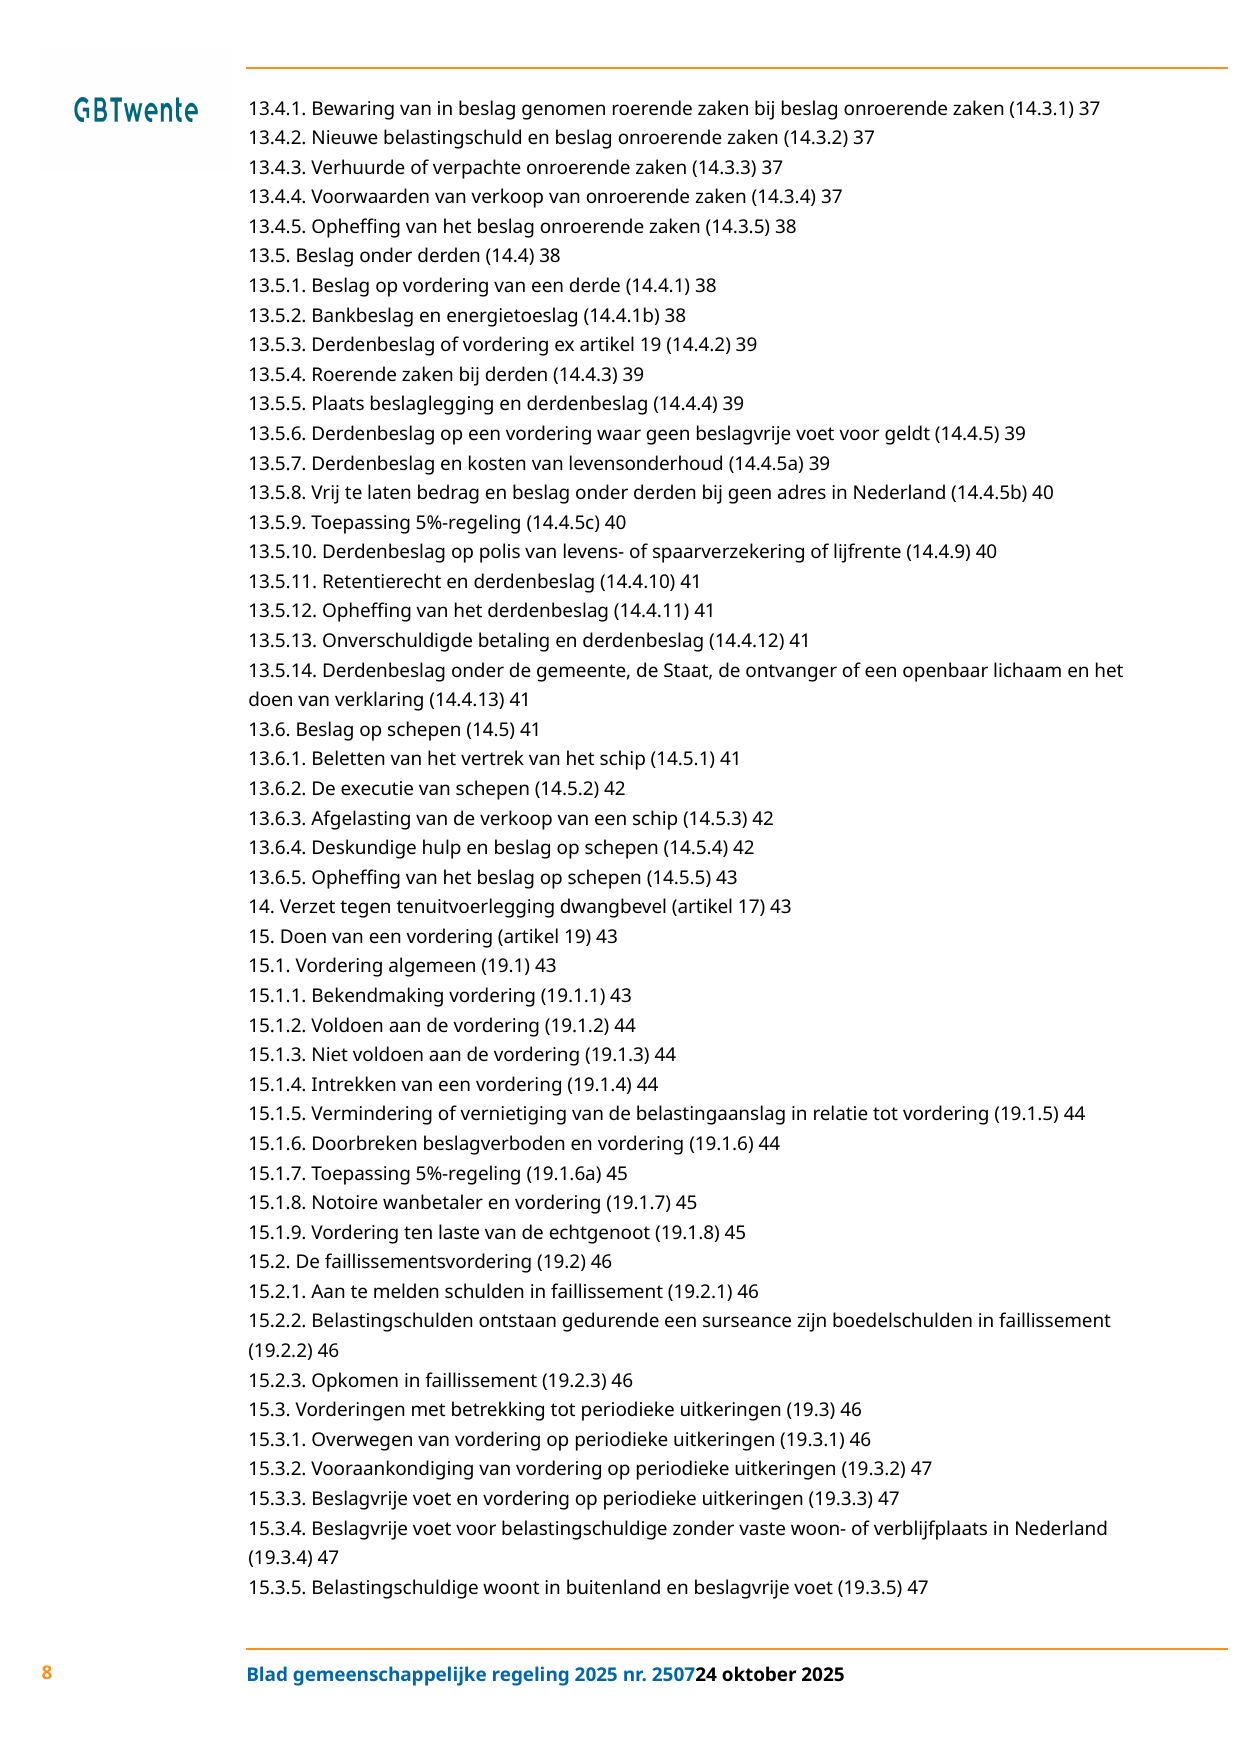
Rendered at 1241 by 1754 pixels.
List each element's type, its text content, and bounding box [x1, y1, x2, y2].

text 13.5.13. Onverschuldigde betaling en derdenbeslag (14.4.12) 41 [248, 627, 1152, 653]
text 13.5.14. Derdenbeslag onder de gemeente, de Staat, de ontvanger of een openbaar lichaam en het doen van verklaring (14.4.13) 41 [248, 657, 1152, 712]
text 13.6.2. De executie van schepen (14.5.2) 42 [248, 775, 1152, 801]
text 15.1. Vordering algemeen (19.1) 43 [248, 953, 1152, 978]
text 15.3.3. Beslagvrije voet en vordering op periodieke uitkeringen (19.3.3) 47 [248, 1485, 1152, 1511]
text 13.4.1. Bewaring van in beslag genomen roerende zaken bij beslag onroerende zaken (14.3.1) 37 [248, 95, 1152, 121]
text 15.1.4. Intrekken van een vordering (19.1.4) 44 [248, 1071, 1152, 1097]
text 15.1.9. Vordering ten laste van de echtgenoot (19.1.8) 45 [248, 1219, 1152, 1245]
text 13.5.10. Derdenbeslag op polis van levens- of spaarverzekering of lijfrente (14.4.9) 40 [248, 538, 1152, 564]
text 15.2. De faillissementsvordering (19.2) 46 [248, 1248, 1152, 1274]
text 15.1.8. Notoire wanbetaler en vordering (19.1.7) 45 [248, 1189, 1152, 1215]
text 15.1.3. Niet voldoen aan de vordering (19.1.3) 44 [248, 1041, 1152, 1067]
text 13.5.3. Derdenbeslag of vordering ex artikel 19 (14.4.2) 39 [248, 331, 1152, 357]
text 13.4.4. Voorwaarden van verkoop van onroerende zaken (14.3.4) 37 [248, 183, 1152, 209]
text 15.2.1. Aan te melden schulden in faillissement (19.2.1) 46 [248, 1278, 1152, 1304]
text 15.3.2. Vooraankondiging van vordering op periodieke uitkeringen (19.3.2) 47 [248, 1456, 1152, 1481]
text 15. Doen van een vordering (artikel 19) 43 [248, 923, 1152, 949]
text 13.4.3. Verhuurde of verpachte onroerende zaken (14.3.3) 37 [248, 154, 1152, 180]
text 13.5.5. Plaats beslaglegging en derdenbeslag (14.4.4) 39 [248, 391, 1152, 416]
text 15.1.7. Toepassing 5%-regeling (19.1.6a) 45 [248, 1160, 1152, 1186]
text 15.3.4. Beslagvrije voet voor belastingschuldige zonder vaste woon- of verblijfplaats in Nederland (19.3.4) 47 [248, 1515, 1152, 1570]
text 13.5.4. Roerende zaken bij derden (14.4.3) 39 [248, 361, 1152, 387]
text 13.4.5. Opheffing van het beslag onroerende zaken (14.3.5) 38 [248, 213, 1152, 239]
text 13.5. Beslag onder derden (14.4) 38 [248, 243, 1152, 268]
text 13.5.2. Bankbeslag en energietoeslag (14.4.1b) 38 [248, 302, 1152, 328]
text 13.6.4. Deskundige hulp en beslag op schepen (14.5.4) 42 [248, 834, 1152, 860]
text 15.1.5. Vermindering of vernietiging van de belastingaanslag in relatie tot vordering (19.1.5) 44 [248, 1101, 1152, 1126]
text 13.6. Beslag op schepen (14.5) 41 [248, 716, 1152, 742]
text 15.2.3. Opkomen in faillissement (19.2.3) 46 [248, 1367, 1152, 1393]
text 14. Verzet tegen tenuitvoerlegging dwangbevel (artikel 17) 43 [248, 893, 1152, 919]
text 15.3.1. Overwegen van vordering op periodieke uitkeringen (19.3.1) 46 [248, 1426, 1152, 1452]
text 15.3.5. Belastingschuldige woont in buitenland en beslagvrije voet (19.3.5) 47 [248, 1574, 1152, 1600]
text 13.6.5. Opheffing van het beslag op schepen (14.5.5) 43 [248, 864, 1152, 890]
text 15.2.2. Belastingschulden ontstaan gedurende een surseance zijn boedelschulden in faillissement (19.2.2) 46 [248, 1308, 1152, 1363]
text 13.5.6. Derdenbeslag op een vordering waar geen beslagvrije voet voor geldt (14.4.5) 39 [248, 420, 1152, 446]
picture [41, 47, 231, 172]
text 13.5.12. Opheffing van het derdenbeslag (14.4.11) 41 [248, 598, 1152, 623]
text 15.1.6. Doorbreken beslagverboden en vordering (19.1.6) 44 [248, 1130, 1152, 1156]
text 15.3. Vorderingen met betrekking tot periodieke uitkeringen (19.3) 46 [248, 1396, 1152, 1422]
text 13.5.1. Beslag op vordering van een derde (14.4.1) 38 [248, 272, 1152, 298]
text 13.5.9. Toepassing 5%-regeling (14.4.5c) 40 [248, 509, 1152, 535]
text 13.5.7. Derdenbeslag en kosten van levensonderhoud (14.4.5a) 39 [248, 450, 1152, 476]
text 13.5.11. Retentierecht en derdenbeslag (14.4.10) 41 [248, 568, 1152, 594]
text 13.6.1. Beletten van het vertrek van het schip (14.5.1) 41 [248, 746, 1152, 771]
text 15.1.2. Voldoen aan de vordering (19.1.2) 44 [248, 1012, 1152, 1038]
text 13.5.8. Vrij te laten bedrag en beslag onder derden bij geen adres in Nederland (14.4.5b) 40 [248, 479, 1152, 505]
text 13.4.2. Nieuwe belastingschuld en beslag onroerende zaken (14.3.2) 37 [248, 124, 1152, 150]
text 15.1.1. Bekendmaking vordering (19.1.1) 43 [248, 982, 1152, 1008]
text 13.6.3. Afgelasting van de verkoop van een schip (14.5.3) 42 [248, 805, 1152, 831]
